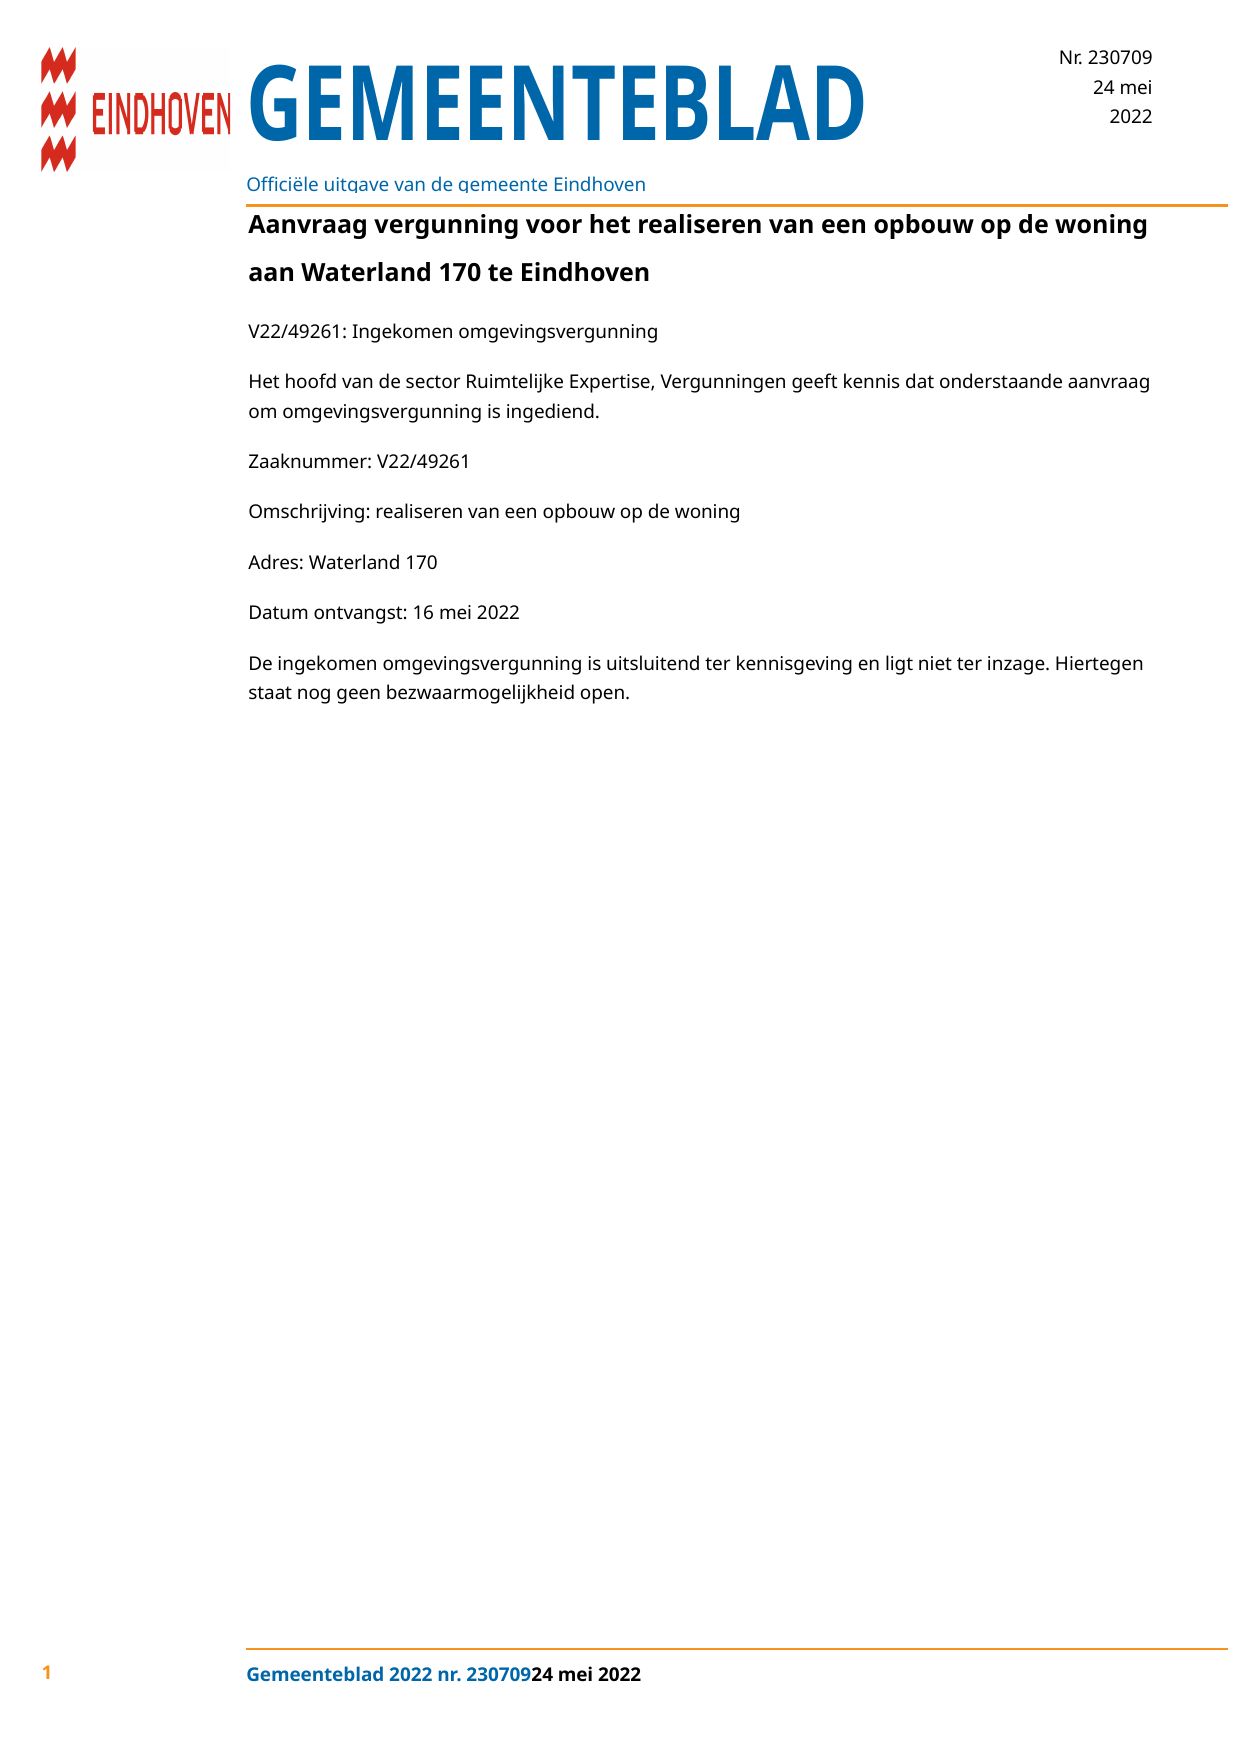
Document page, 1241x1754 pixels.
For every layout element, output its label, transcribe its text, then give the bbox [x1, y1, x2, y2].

text V22/49261: Ingekomen omgevingsvergunning [248, 318, 1152, 344]
text Datum ontvangst: 16 mei 2022 [248, 599, 1152, 625]
text Adres: Waterland 170 [248, 549, 1152, 575]
text Aanvraag vergunning voor het realiseren van een opbouw op de woning aan Waterland 170 te Eindhoven [248, 207, 1152, 288]
text Omschrijving: realiseren van een opbouw op de woning [248, 499, 1152, 524]
text De ingekomen omgevingsvergunning is uitsluitend ter kennisgeving en ligt niet ter inzage. Hiertegen staat nog geen bezwaarmogelijkheid open. [248, 650, 1152, 705]
text Het hoofd van de sector Ruimtelijke Expertise, Vergunningen geeft kennis dat onderstaande aanvraag om omgevingsvergunning is ingediend. [248, 368, 1152, 424]
picture [41, 47, 231, 172]
text Zaaknummer: V22/49261 [248, 448, 1152, 474]
